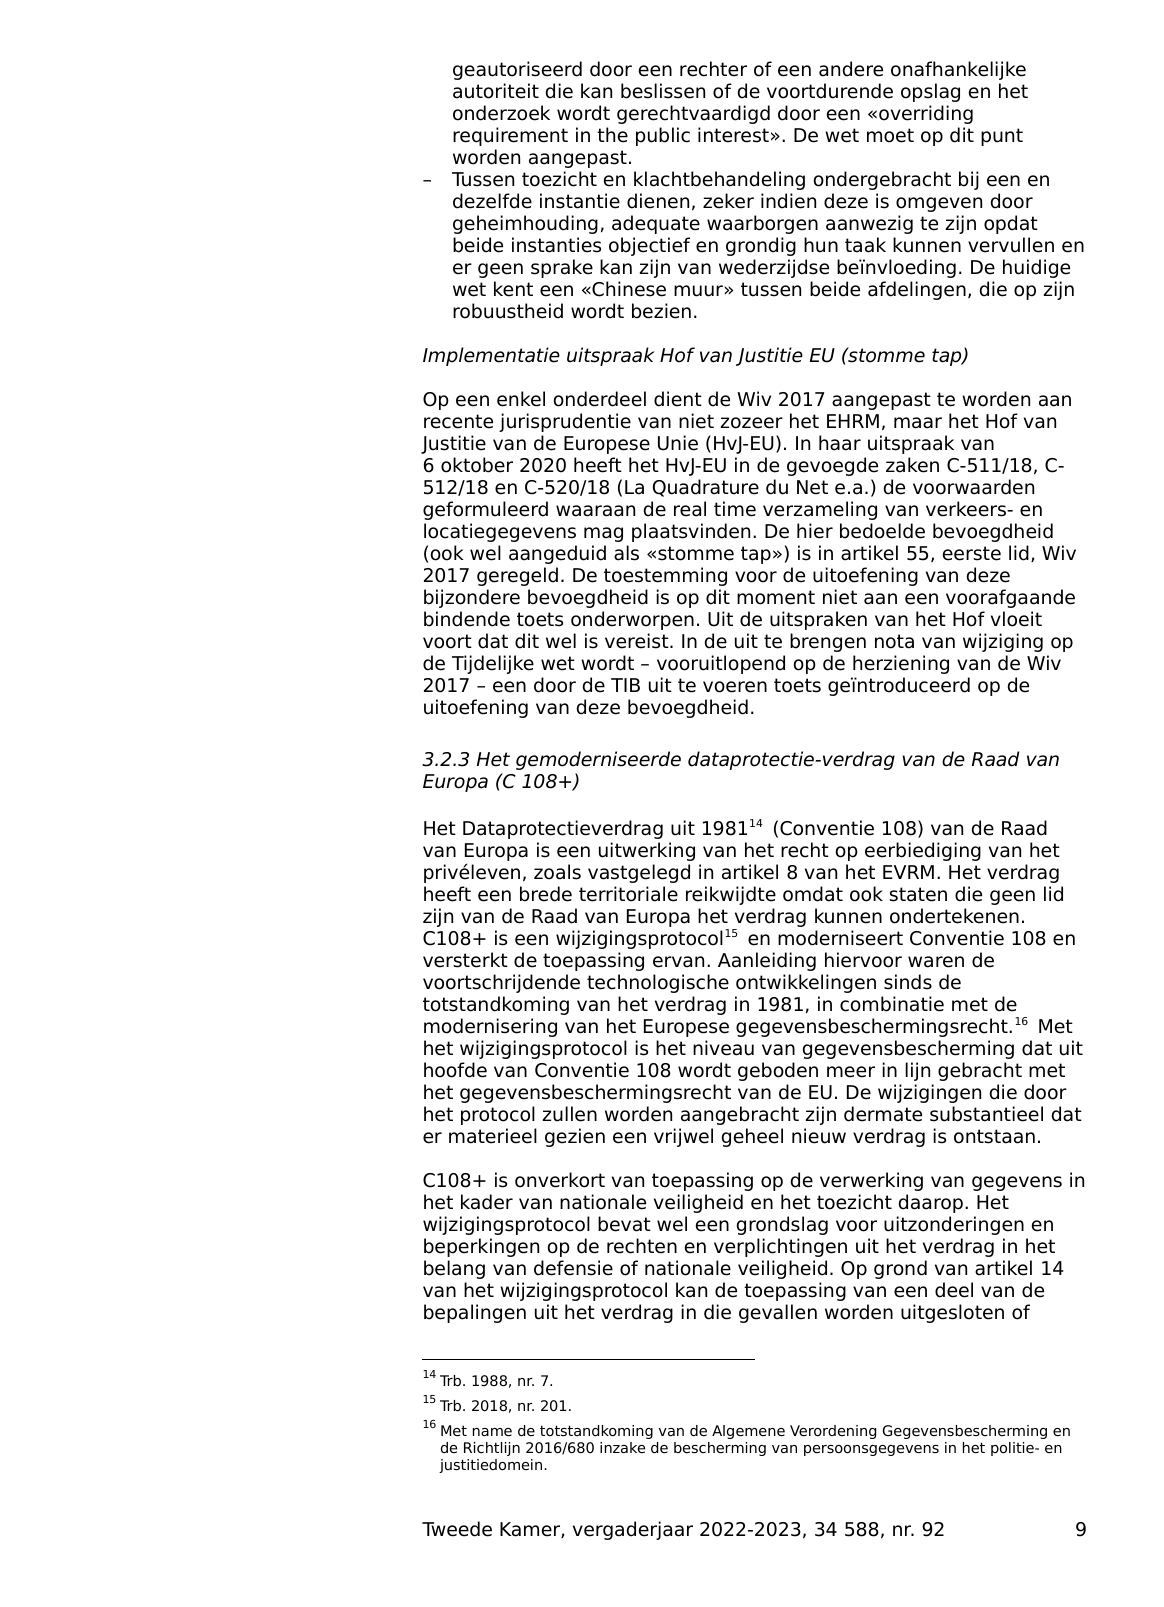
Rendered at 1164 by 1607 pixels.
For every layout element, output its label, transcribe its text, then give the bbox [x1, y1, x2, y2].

text Met name de totstandkoming van de Algemene Verordening Gegevensbescherming en de Richtlijn 2016/680 inzake de bescherming van persoonsgegevens in het politie- en justitiedomein. [422, 1418, 1087, 1474]
text C108+ is onverkort van toepassing op de verwerking van gegevens in het kader van nationale veiligheid en het toezicht daarop. Het wijzigingsprotocol bevat wel een grondslag voor uitzonderingen en beperkingen op de rechten en verplichtingen uit het verdrag in het belang van defensie of nationale veiligheid. Op grond van artikel 14 van het wijzigingsprotocol kan de toepassing van een deel van de bepalingen uit het verdrag in die gevallen worden uitgesloten of [422, 1170, 1087, 1323]
subtitle Implementatie uitspraak Hof van Justitie EU (stomme tap) [422, 345, 1087, 367]
text – Tussen toezicht en klachtbehandeling ondergebracht bij een en dezelfde instantie dienen, zeker indien deze is omgeven door geheimhouding, adequate waarborgen aanwezig te zijn opdat beide instanties objectief en grondig hun taak kunnen vervullen en er geen sprake kan zijn van wederzijdse beïnvloeding. De huidige wet kent een «Chinese muur» tussen beide afdelingen, die op zijn robuustheid wordt bezien. [422, 169, 1087, 323]
text Trb. 1988, nr. 7. [422, 1368, 1087, 1391]
subtitle 3.2.3 Het gemoderniseerde dataprotectie-verdrag van de Raad van Europa (C 108+) [422, 749, 1087, 793]
text Het Dataprotectieverdrag uit 1981 (Conventie 108) van de Raad van Europa is een uitwerking van het recht op eerbiediging van het privéleven, zoals vastgelegd in artikel 8 van het EVRM. Het verdrag heeft een brede territoriale reikwijdte omdat ook staten die geen lid zijn van de Raad van Europa het verdrag kunnen ondertekenen. C108+ is een wijzigingsprotocol en moderniseert Conventie 108 en versterkt de toepassing ervan. Aanleiding hiervoor waren de voortschrijdende technologische ontwikkelingen sinds de totstandkoming van het verdrag in 1981, in combinatie met de modernisering van het Europese gegevensbeschermingsrecht. Met het wijzigingsprotocol is het niveau van gegevensbescherming dat uit hoofde van Conventie 108 wordt geboden meer in lijn gebracht met het gegevensbeschermingsrecht van de EU. De wijzigingen die door het protocol zullen worden aangebracht zijn dermate substantieel dat er materieel gezien een vrijwel geheel nieuw verdrag is ontstaan. [422, 818, 1087, 1147]
text geautoriseerd door een rechter of een andere onafhankelijke autoriteit die kan beslissen of de voortdurende opslag en het onderzoek wordt gerechtvaardigd door een «overriding requirement in the public interest». De wet moet op dit punt worden aangepast. [422, 59, 1087, 169]
text Op een enkel onderdeel dient de Wiv 2017 aangepast te worden aan recente jurisprudentie van niet zozeer het EHRM, maar het Hof van Justitie van de Europese Unie (HvJ-EU). In haar uitspraak van 6 oktober 2020 heeft het HvJ-EU in de gevoegde zaken C-511/18, C-512/18 en C-520/18 (La Quadrature du Net e.a.) de voorwaarden geformuleerd waaraan de real time verzameling van verkeers- en locatiegegevens mag plaatsvinden. De hier bedoelde bevoegdheid (ook wel aangeduid als «stomme tap») is in artikel 55, eerste lid, Wiv 2017 geregeld. De toestemming voor de uitoefening van deze bijzondere bevoegdheid is op dit moment niet aan een voorafgaande bindende toets onderworpen. Uit de uitspraken van het Hof vloeit voort dat dit wel is vereist. In de uit te brengen nota van wijziging op de Tijdelijke wet wordt – vooruitlopend op de herziening van de Wiv 2017 – een door de TIB uit te voeren toets geïntroduceerd op de uitoefening van deze bevoegdheid. [422, 389, 1087, 719]
text Trb. 2018, nr. 201. [422, 1393, 1087, 1416]
